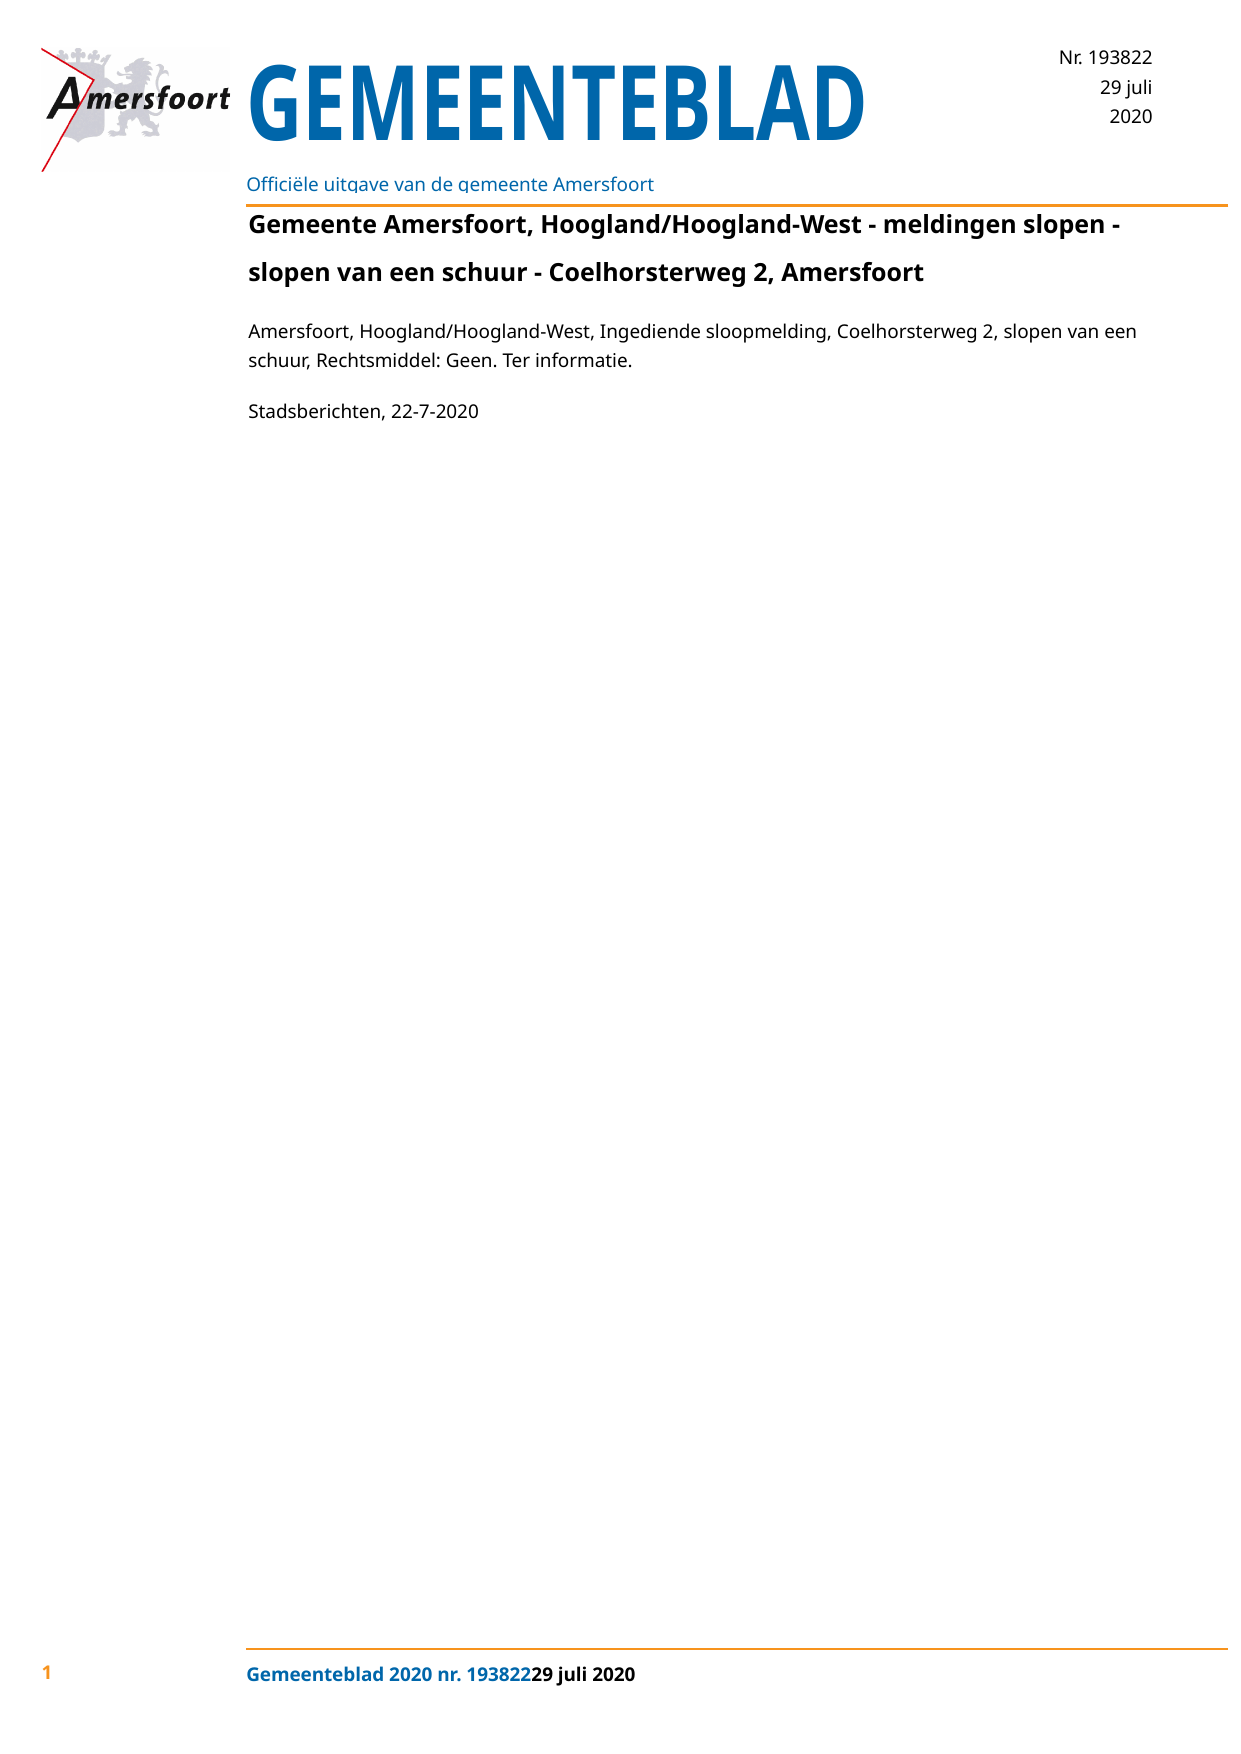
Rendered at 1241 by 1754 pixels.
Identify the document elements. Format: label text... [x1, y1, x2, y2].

text Amersfoort, Hoogland/Hoogland-West, Ingediende sloopmelding, Coelhorsterweg 2, slopen van een schuur, Rechtsmiddel: Geen. Ter informatie. [248, 318, 1152, 373]
text Stadsberichten, 22-7-2020 [248, 398, 1152, 424]
picture [41, 47, 231, 172]
text Gemeente Amersfoort, Hoogland/Hoogland-West - meldingen slopen - slopen van een schuur - Coelhorsterweg 2, Amersfoort [248, 207, 1152, 288]
